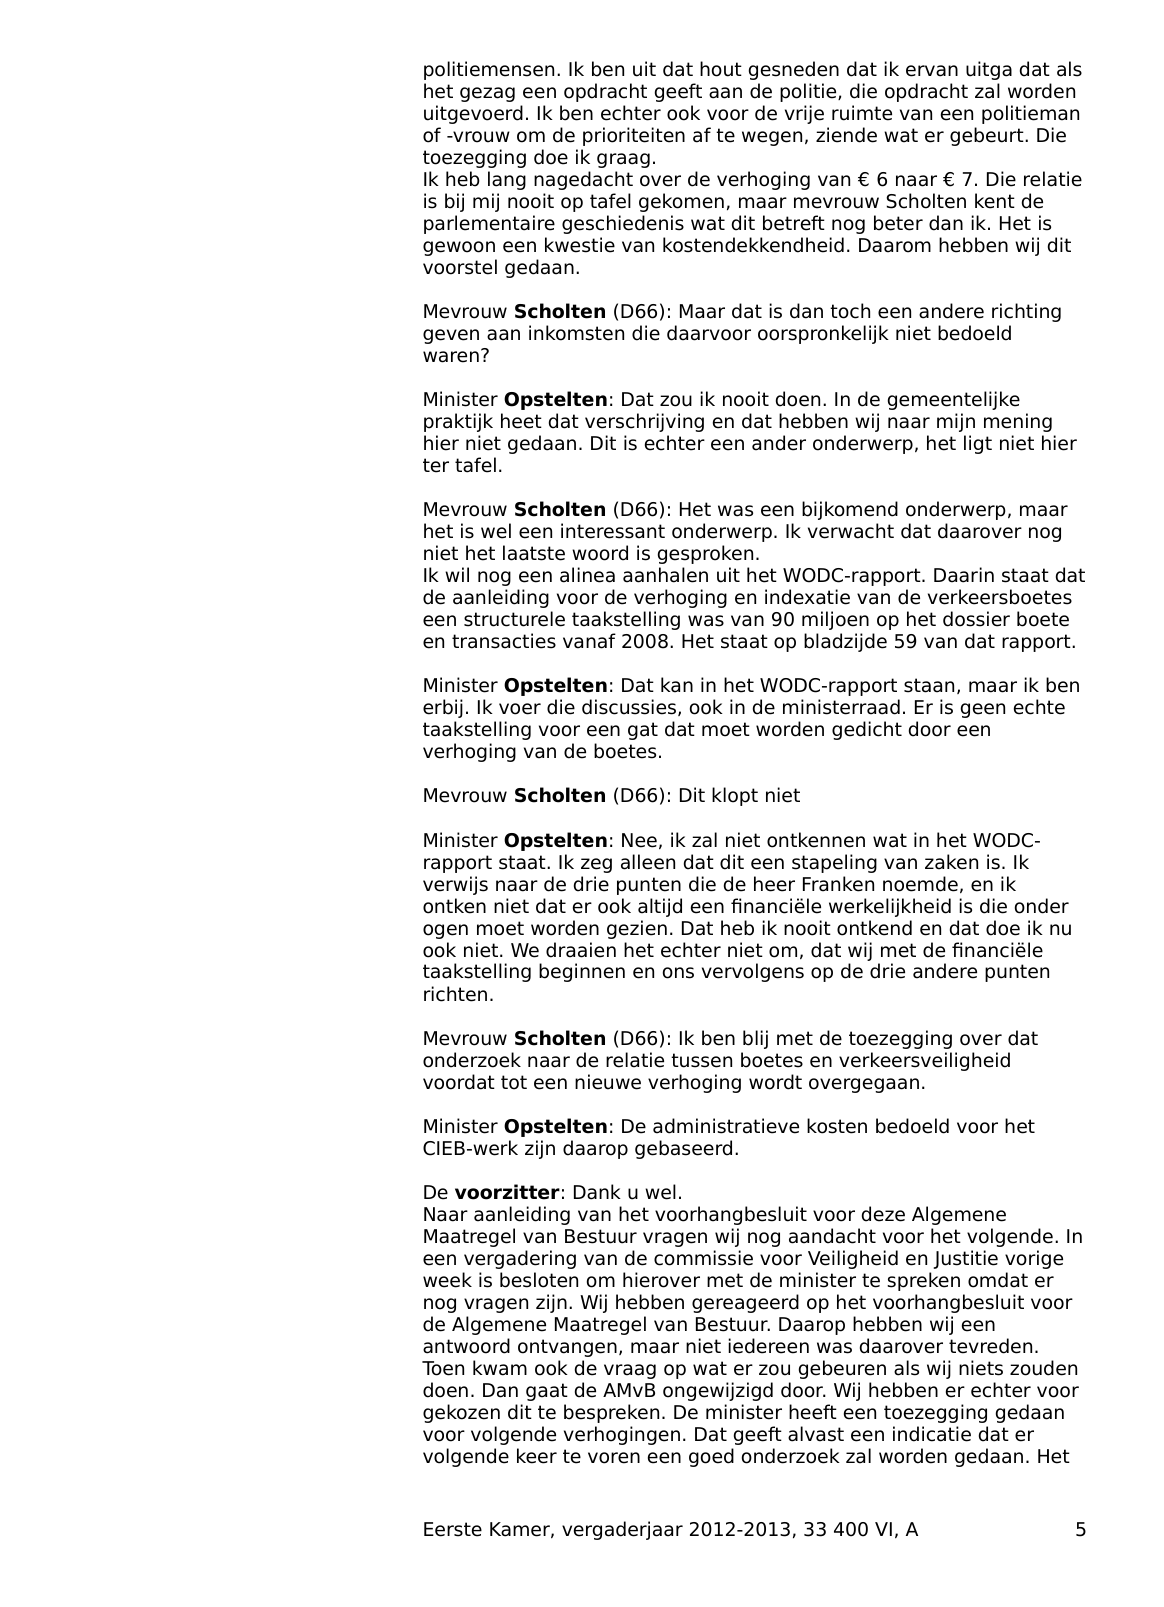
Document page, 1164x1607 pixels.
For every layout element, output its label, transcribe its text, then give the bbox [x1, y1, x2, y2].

text Ik heb lang nagedacht over de verhoging van € 6 naar € 7. Die relatie is bij mij nooit op tafel gekomen, maar mevrouw Scholten kent de parlementaire geschiedenis wat dit betreft nog beter dan ik. Het is gewoon een kwestie van kostendekkendheid. Daarom hebben wij dit voorstel gedaan. [422, 169, 1087, 279]
text Naar aanleiding van het voorhangbesluit voor deze Algemene Maatregel van Bestuur vragen wij nog aandacht voor het volgende. In een vergadering van de commissie voor Veiligheid en Justitie vorige week is besloten om hierover met de minister te spreken omdat er nog vragen zijn. Wij hebben gereageerd op het voorhangbesluit voor de Algemene Maatregel van Bestuur. Daarop hebben wij een antwoord ontvangen, maar niet iedereen was daarover tevreden. Toen kwam ook de vraag op wat er zou gebeuren als wij niets zouden doen. Dan gaat de AMvB ongewijzigd door. Wij hebben er echter voor gekozen dit te bespreken. De minister heeft een toezegging gedaan voor volgende verhogingen. Dat geeft alvast een indicatie dat er volgende keer te voren een goed onderzoek zal worden gedaan. Het [422, 1204, 1087, 1468]
text Minister Opstelten: De administratieve kosten bedoeld voor het CIEB-werk zijn daarop gebaseerd. [422, 1116, 1087, 1160]
text politiemensen. Ik ben uit dat hout gesneden dat ik ervan uitga dat als het gezag een opdracht geeft aan de politie, die opdracht zal worden uitgevoerd. Ik ben echter ook voor de vrije ruimte van een politieman of -vrouw om de prioriteiten af te wegen, ziende wat er gebeurt. Die toezegging doe ik graag. [422, 59, 1087, 169]
text Minister Opstelten: Dat zou ik nooit doen. In de gemeentelijke praktijk heet dat verschrijving en dat hebben wij naar mijn mening hier niet gedaan. Dit is echter een ander onderwerp, het ligt niet hier ter tafel. [422, 389, 1087, 477]
text Minister Opstelten: Dat kan in het WODC-rapport staan, maar ik ben erbij. Ik voer die discussies, ook in de ministerraad. Er is geen echte taakstelling voor een gat dat moet worden gedicht door een verhoging van de boetes. [422, 675, 1087, 763]
text Ik wil nog een alinea aanhalen uit het WODC-rapport. Daarin staat dat de aanleiding voor de verhoging en indexatie van de verkeersboetes een structurele taakstelling was van 90 miljoen op het dossier boete en transacties vanaf 2008. Het staat op bladzijde 59 van dat rapport. [422, 565, 1087, 653]
text Mevrouw Scholten (D66): Dit klopt niet [422, 785, 1087, 807]
text Mevrouw Scholten (D66): Ik ben blij met de toezegging over dat onderzoek naar de relatie tussen boetes en verkeersveiligheid voordat tot een nieuwe verhoging wordt overgegaan. [422, 1028, 1087, 1093]
text De voorzitter: Dank u wel. [422, 1182, 1087, 1204]
text Minister Opstelten: Nee, ik zal niet ontkennen wat in het WODC-rapport staat. Ik zeg alleen dat dit een stapeling van zaken is. Ik verwijs naar de drie punten die de heer Franken noemde, en ik ontken niet dat er ook altijd een financiële werkelijkheid is die onder ogen moet worden gezien. Dat heb ik nooit ontkend en dat doe ik nu ook niet. We draaien het echter niet om, dat wij met de financiële taakstelling beginnen en ons vervolgens op de drie andere punten richten. [422, 829, 1087, 1005]
text Mevrouw Scholten (D66): Maar dat is dan toch een andere richting geven aan inkomsten die daarvoor oorspronkelijk niet bedoeld waren? [422, 301, 1087, 367]
text Mevrouw Scholten (D66): Het was een bijkomend onderwerp, maar het is wel een interessant onderwerp. Ik verwacht dat daarover nog niet het laatste woord is gesproken. [422, 499, 1087, 565]
